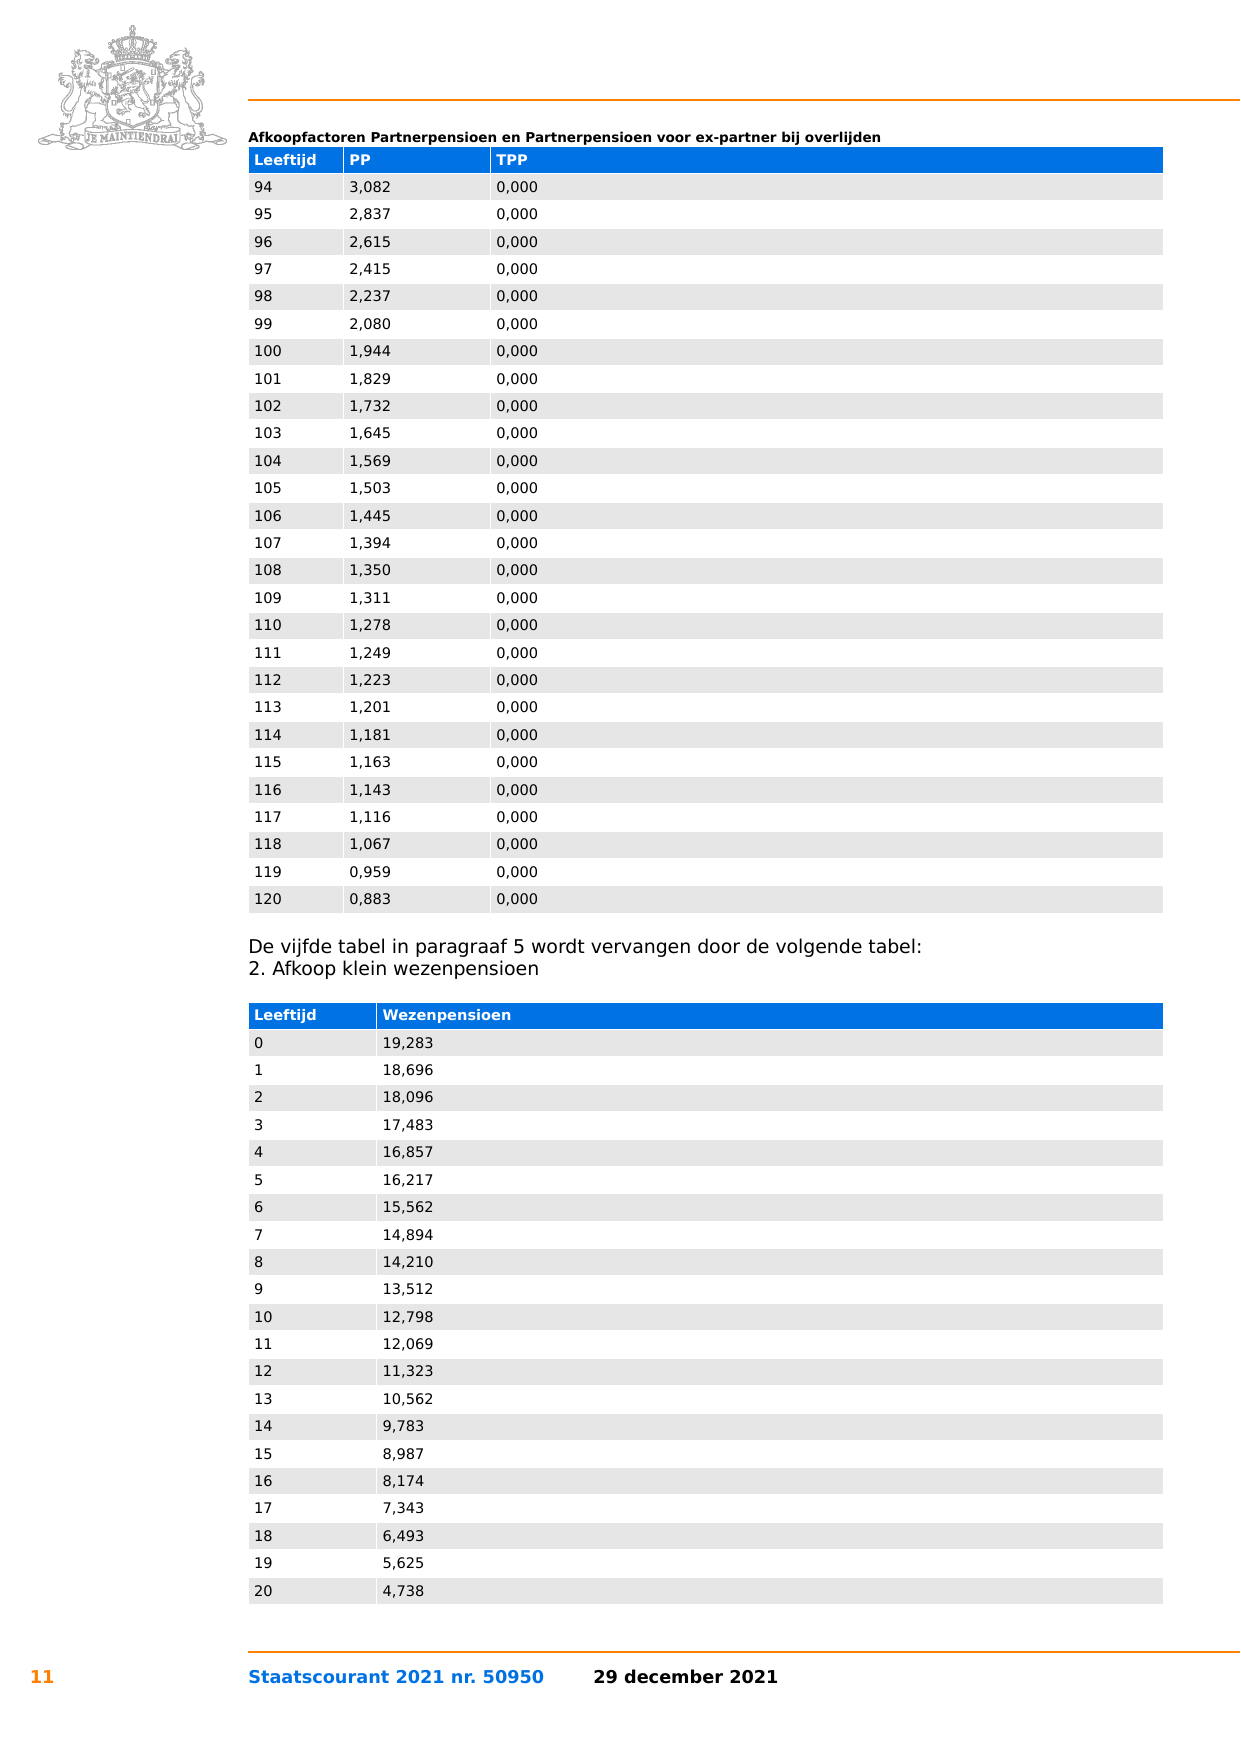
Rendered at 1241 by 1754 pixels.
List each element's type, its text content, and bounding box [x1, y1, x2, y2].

table_cell 0,000 [491, 832, 1163, 858]
table_cell 1,067 [344, 832, 490, 858]
table_cell 16 [249, 1468, 376, 1494]
table_cell 0,000 [491, 229, 1163, 255]
table_cell 0,000 [491, 859, 1163, 885]
table_cell 4 [249, 1140, 376, 1166]
table_cell 118 [249, 832, 343, 858]
table_cell 8,987 [377, 1441, 1163, 1467]
table_cell 0,000 [491, 667, 1163, 693]
table_cell 108 [249, 558, 343, 584]
table_cell 95 [249, 201, 343, 228]
table_cell 10,562 [377, 1386, 1163, 1412]
table_cell 5 [249, 1167, 376, 1193]
table_cell 17,483 [377, 1112, 1163, 1138]
table_cell 120 [249, 886, 343, 913]
table_header Afkoopfactoren Partnerpensioen en Partnerpensioen voor ex-partner bij overlijden [248, 130, 1163, 146]
table_cell 0,000 [491, 585, 1163, 611]
table_cell 18,696 [377, 1057, 1163, 1084]
table_cell 0,000 [491, 393, 1163, 419]
table_cell TPP [491, 147, 1163, 173]
table_cell 11 [249, 1331, 376, 1358]
table_cell 1,394 [344, 530, 490, 557]
table_cell 104 [249, 448, 343, 474]
table_cell 8,174 [377, 1468, 1163, 1494]
table_cell 1,116 [344, 804, 490, 831]
table_cell 0,000 [491, 475, 1163, 502]
table_cell 101 [249, 366, 343, 392]
table_cell 8 [249, 1249, 376, 1275]
table_cell 3,082 [344, 174, 490, 200]
table_cell 18 [249, 1523, 376, 1549]
table_cell 0,000 [491, 256, 1163, 283]
table_header Leeftijd [249, 1003, 376, 1029]
table_cell 1,445 [344, 503, 490, 529]
table_cell 97 [249, 256, 343, 283]
table_cell 105 [249, 475, 343, 502]
table_cell 5,625 [377, 1550, 1163, 1577]
table_cell 1,311 [344, 585, 490, 611]
table_cell 0,000 [491, 366, 1163, 392]
table_cell 94 [249, 174, 343, 200]
table_cell 14,210 [377, 1249, 1163, 1275]
table_cell 15,562 [377, 1194, 1163, 1221]
table_cell 98 [249, 284, 343, 310]
table_cell 19,283 [377, 1030, 1163, 1056]
table_cell 0,000 [491, 613, 1163, 639]
table_cell 0,000 [491, 448, 1163, 474]
table_cell 0,000 [491, 640, 1163, 666]
table_cell 0,883 [344, 886, 490, 913]
table_cell 12,798 [377, 1304, 1163, 1330]
table_cell 1,944 [344, 339, 490, 365]
table_cell 1,829 [344, 366, 490, 392]
table_cell 111 [249, 640, 343, 666]
table_cell 1,278 [344, 613, 490, 639]
table_header Wezenpensioen [377, 1003, 1163, 1029]
table_cell 0,000 [491, 530, 1163, 557]
table_cell 116 [249, 777, 343, 803]
table_cell 110 [249, 613, 343, 639]
table_cell 9 [249, 1276, 376, 1303]
table_cell 2,615 [344, 229, 490, 255]
table_cell 100 [249, 339, 343, 365]
text De vijfde tabel in paragraaf 5 wordt vervangen door de volgende tabel: [248, 936, 1163, 958]
table_cell 6,493 [377, 1523, 1163, 1549]
table_cell 15 [249, 1441, 376, 1467]
text 2. Afkoop klein wezenpensioen [248, 958, 1163, 979]
table_cell 20 [249, 1578, 376, 1604]
table_cell 6 [249, 1194, 376, 1221]
table_cell 0,000 [491, 558, 1163, 584]
table_cell 115 [249, 749, 343, 776]
table_cell 1,143 [344, 777, 490, 803]
table_cell 2,415 [344, 256, 490, 283]
table_cell 1,201 [344, 695, 490, 721]
table_cell 117 [249, 804, 343, 831]
table_cell 96 [249, 229, 343, 255]
table_cell 7 [249, 1222, 376, 1248]
table_cell 114 [249, 722, 343, 748]
table_cell 113 [249, 695, 343, 721]
table_cell 12 [249, 1359, 376, 1385]
table_cell 119 [249, 859, 343, 885]
table_cell 107 [249, 530, 343, 557]
table_cell 0,000 [491, 886, 1163, 913]
table_cell 0,000 [491, 339, 1163, 365]
table_cell 1,569 [344, 448, 490, 474]
table_cell 1,350 [344, 558, 490, 584]
table_cell 2,080 [344, 311, 490, 337]
table_cell 112 [249, 667, 343, 693]
table_cell 13,512 [377, 1276, 1163, 1303]
table_cell 14 [249, 1414, 376, 1440]
table_cell 14,894 [377, 1222, 1163, 1248]
table_cell 10 [249, 1304, 376, 1330]
table_cell 106 [249, 503, 343, 529]
table_cell 1,503 [344, 475, 490, 502]
table_cell 4,738 [377, 1578, 1163, 1604]
table_cell 0,000 [491, 174, 1163, 200]
table_cell 102 [249, 393, 343, 419]
table_cell 103 [249, 421, 343, 447]
table_cell 3 [249, 1112, 376, 1138]
table_cell 7,343 [377, 1496, 1163, 1522]
table_cell 0,000 [491, 311, 1163, 337]
table_cell 16,857 [377, 1140, 1163, 1166]
table_cell 0,000 [491, 695, 1163, 721]
table_cell PP [344, 147, 490, 173]
table_cell 0,000 [491, 503, 1163, 529]
table_cell 13 [249, 1386, 376, 1412]
table_cell 1,732 [344, 393, 490, 419]
table_cell 0,000 [491, 421, 1163, 447]
table_cell 1 [249, 1057, 376, 1084]
table_cell 2,237 [344, 284, 490, 310]
table_cell 9,783 [377, 1414, 1163, 1440]
table_cell 2,837 [344, 201, 490, 228]
table_cell Leeftijd [249, 147, 343, 173]
table_cell 0,000 [491, 804, 1163, 831]
table_cell 0,000 [491, 284, 1163, 310]
table_cell 109 [249, 585, 343, 611]
picture [38, 25, 227, 150]
table_cell 0,000 [491, 722, 1163, 748]
table_cell 19 [249, 1550, 376, 1577]
table_cell 12,069 [377, 1331, 1163, 1358]
table_cell 18,096 [377, 1085, 1163, 1111]
table_cell 1,181 [344, 722, 490, 748]
table_cell 17 [249, 1496, 376, 1522]
table_cell 1,249 [344, 640, 490, 666]
table_cell 99 [249, 311, 343, 337]
table_cell 0,959 [344, 859, 490, 885]
table_cell 0,000 [491, 201, 1163, 228]
table_cell 11,323 [377, 1359, 1163, 1385]
table_cell 1,645 [344, 421, 490, 447]
table_cell 0,000 [491, 749, 1163, 776]
table_cell 2 [249, 1085, 376, 1111]
table_cell 0 [249, 1030, 376, 1056]
table_cell 1,223 [344, 667, 490, 693]
table_cell 16,217 [377, 1167, 1163, 1193]
table_cell 1,163 [344, 749, 490, 776]
table_cell 0,000 [491, 777, 1163, 803]
